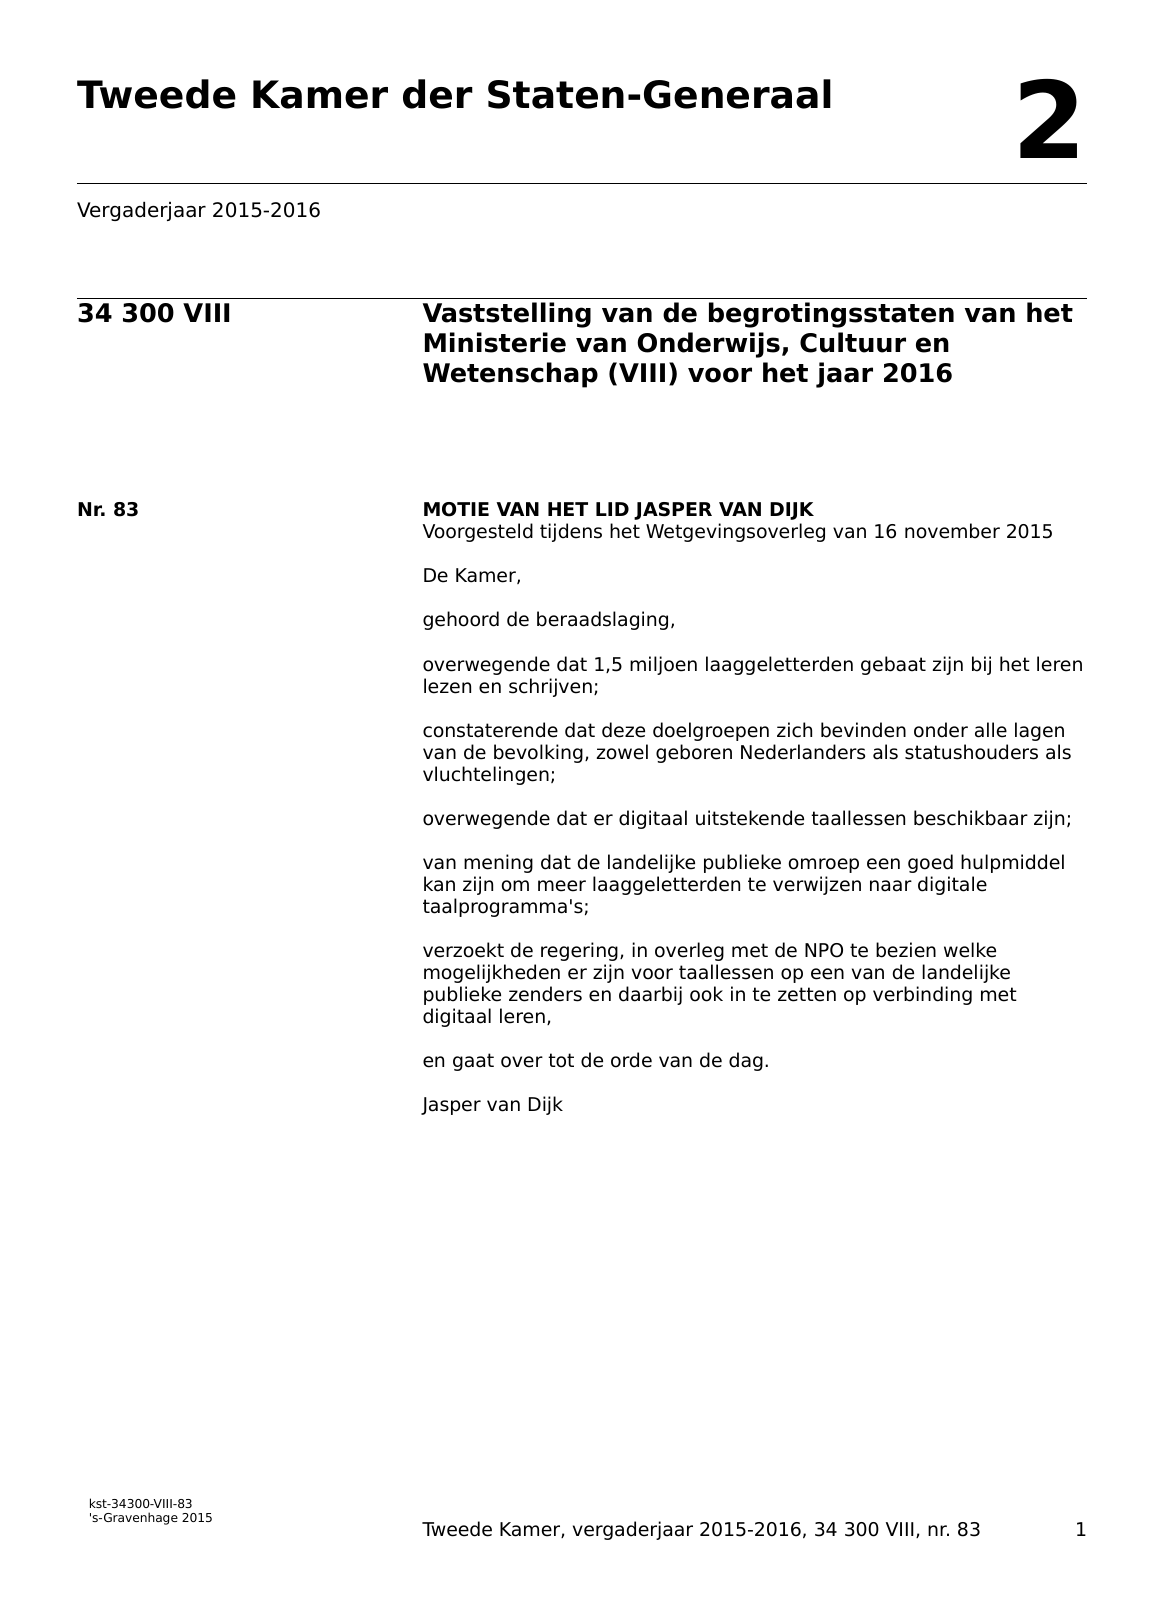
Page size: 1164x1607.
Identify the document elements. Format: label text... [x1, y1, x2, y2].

text gehoord de beraadslaging, [422, 609, 1087, 631]
text Jasper van Dijk [422, 1094, 1087, 1116]
text De Kamer, [422, 565, 1087, 587]
subtitle 34 300 VIII Vaststelling van de begrotingsstaten van het Ministerie van Onderwijs, Cultuur en Wetenschap (VIII) voor het jaar 2016 [77, 299, 1087, 388]
text constaterende dat deze doelgroepen zich bevinden onder alle lagen van de bevolking, zowel geboren Nederlanders als statushouders als vluchtelingen; [422, 720, 1087, 786]
subtitle Nr. 83 MOTIE VAN HET LID JASPER VAN DIJK [77, 499, 1087, 521]
text overwegende dat 1,5 miljoen laaggeletterden gebaat zijn bij het leren lezen en schrijven; [422, 653, 1087, 697]
text verzoekt de regering, in overleg met de NPO te bezien welke mogelijkheden er zijn voor taallessen op een van de landelijke publieke zenders en daarbij ook in te zetten op verbinding met digitaal leren, [422, 940, 1087, 1028]
table_header Tweede Kamer der Staten-Generaal [77, 59, 886, 183]
text 's-Gravenhage 2015 [88, 1511, 323, 1525]
text en gaat over tot de orde van de dag. [422, 1050, 1087, 1072]
table_cell Vergaderjaar 2015-2016 [77, 184, 1087, 298]
text Voorgesteld tijdens het Wetgevingsoverleg van 16 november 2015 [422, 521, 1087, 543]
text van mening dat de landelijke publieke omroep een goed hulpmiddel kan zijn om meer laaggeletterden te verwijzen naar digitale taalprogramma's; [422, 852, 1087, 918]
text overwegende dat er digitaal uitstekende taallessen beschikbaar zijn; [422, 808, 1087, 830]
text kst-34300-VIII-83 [88, 1497, 323, 1511]
table_header 2 [886, 59, 1087, 183]
